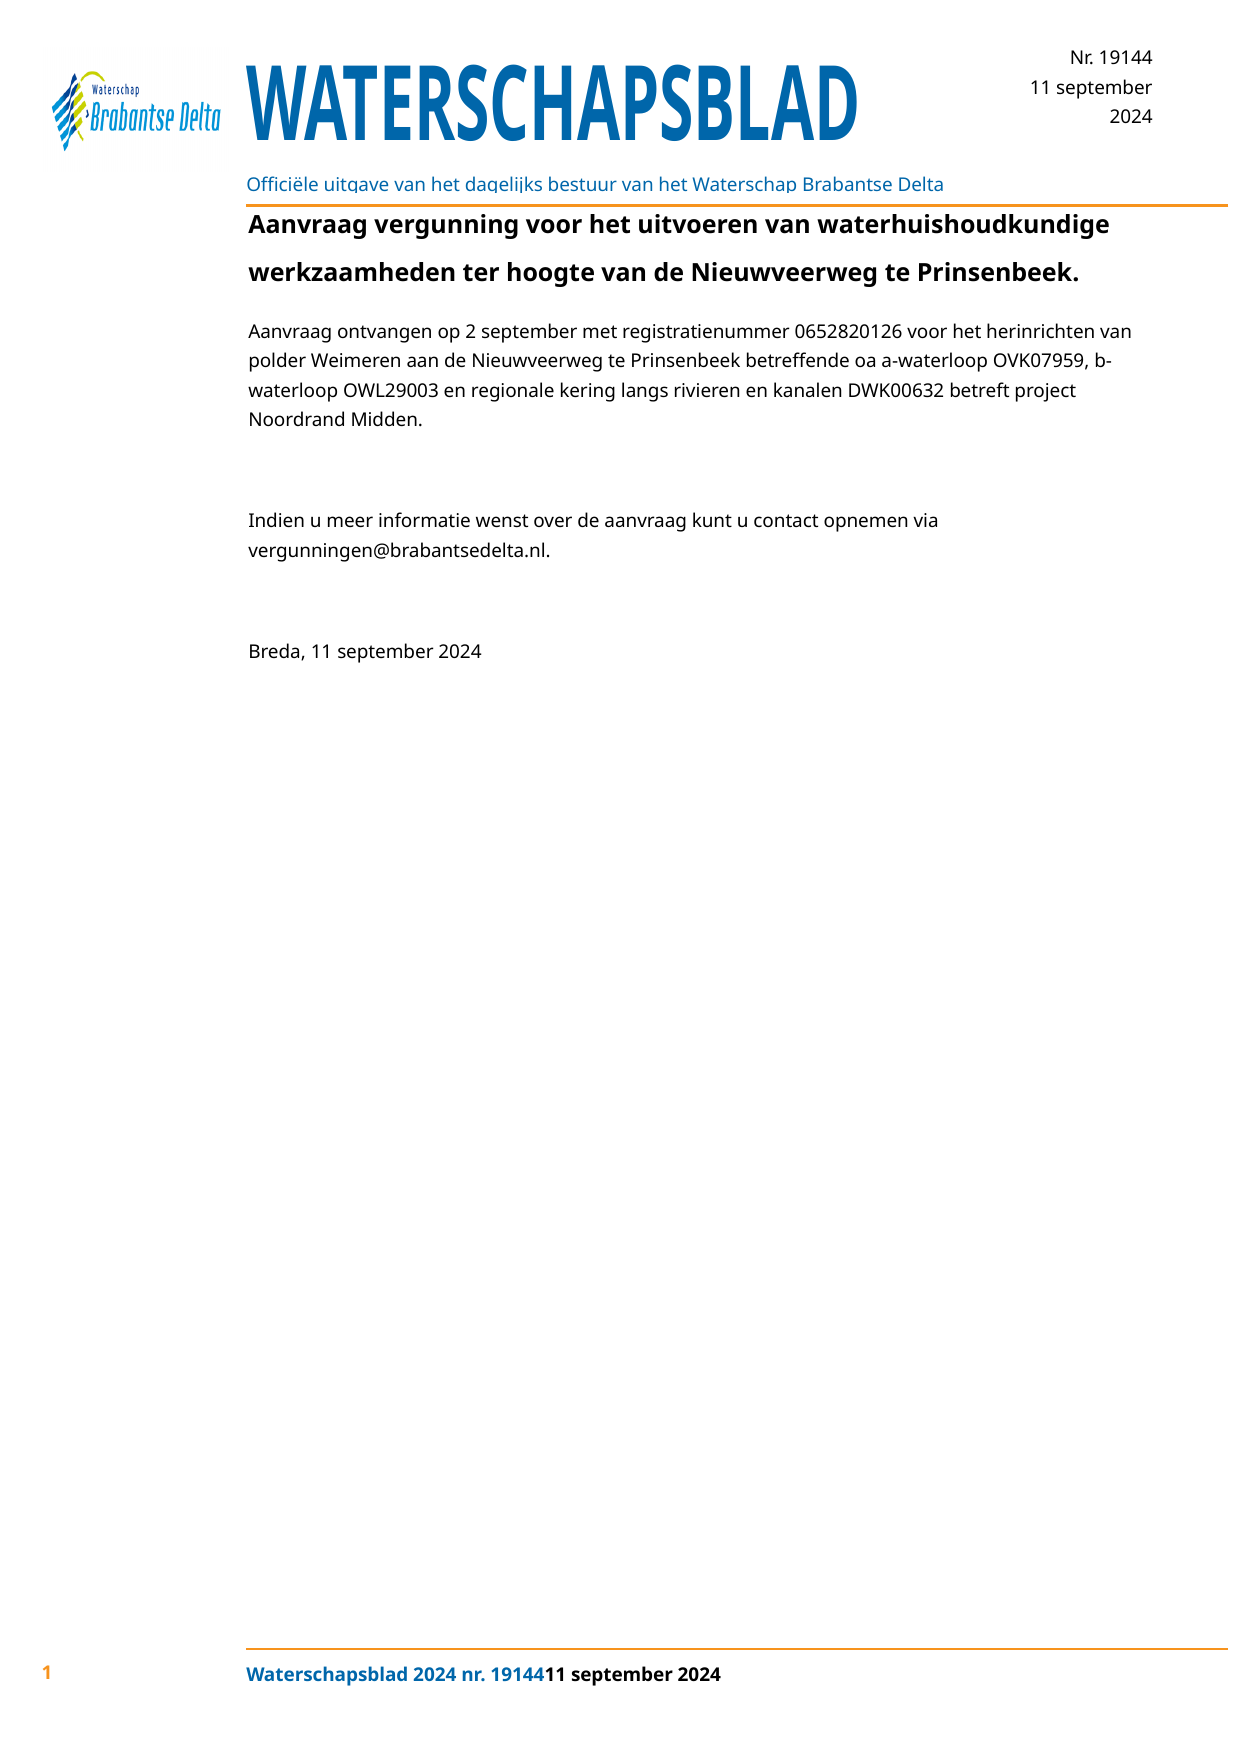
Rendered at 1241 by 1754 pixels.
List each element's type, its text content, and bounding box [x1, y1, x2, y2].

text Aanvraag ontvangen op 2 september met registratienummer 0652820126 voor het herinrichten van polder Weimeren aan de Nieuwveerweg te Prinsenbeek betreffende oa a-waterloop OVK07959, b-waterloop OWL29003 en regionale kering langs rivieren en kanalen DWK00632 betreft project Noordrand Midden. [248, 318, 1152, 432]
text Aanvraag vergunning voor het uitvoeren van waterhuishoudkundige werkzaamheden ter hoogte van de Nieuwveerweg te Prinsenbeek. [248, 207, 1152, 288]
text Breda, 11 september 2024 [248, 638, 1152, 664]
picture [41, 47, 231, 172]
text Indien u meer informatie wenst over de aanvraag kunt u contact opnemen via vergunningen@brabantsedelta.nl. [248, 507, 1152, 563]
